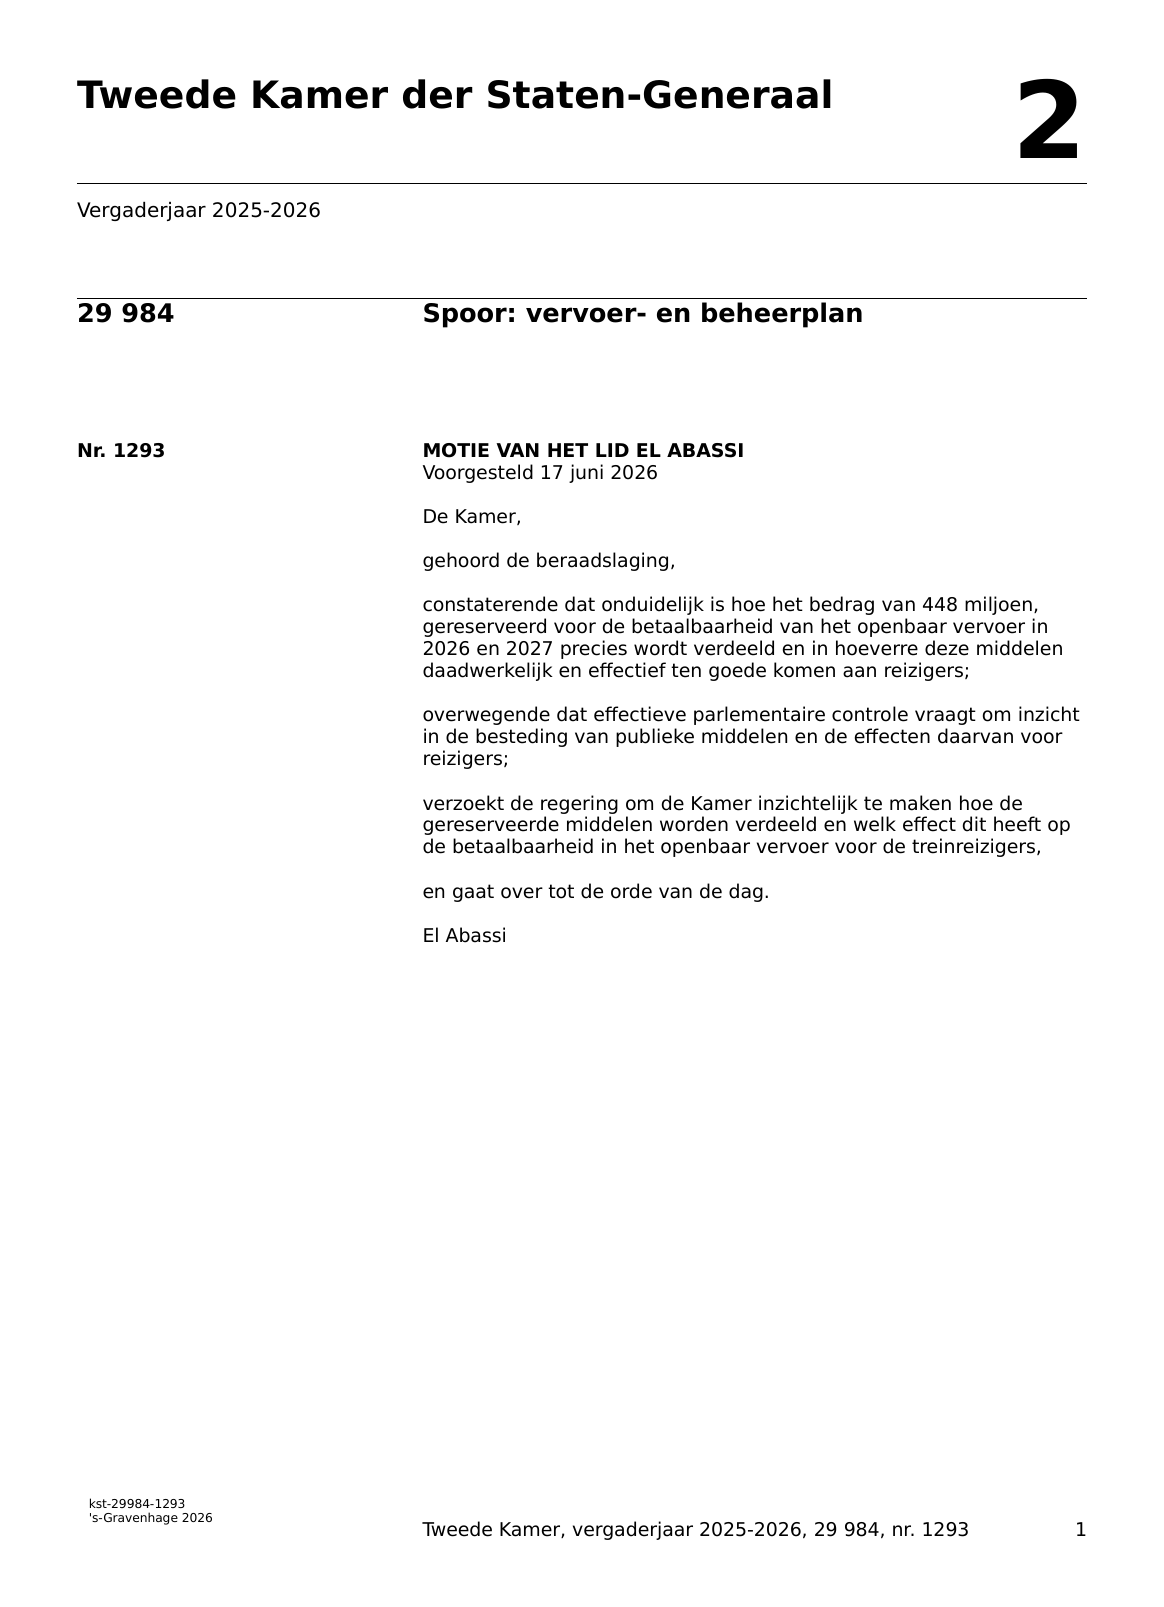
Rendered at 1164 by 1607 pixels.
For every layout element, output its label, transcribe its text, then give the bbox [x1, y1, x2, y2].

text en gaat over tot de orde van de dag. [422, 881, 1087, 902]
subtitle Nr. 1293 MOTIE VAN HET LID EL ABASSI [77, 440, 1087, 462]
text De Kamer, [422, 506, 1087, 528]
text overwegende dat effectieve parlementaire controle vraagt om inzicht in de besteding van publieke middelen en de effecten daarvan voor reizigers; [422, 704, 1087, 770]
text constaterende dat onduidelijk is hoe het bedrag van 448 miljoen, gereserveerd voor de betaalbaarheid van het openbaar vervoer in 2026 en 2027 precies wordt verdeeld en in hoeverre deze middelen daadwerkelijk en effectief ten goede komen aan reizigers; [422, 594, 1087, 682]
table_header 2 [886, 59, 1087, 183]
text 's-Gravenhage 2026 [88, 1511, 323, 1525]
text Voorgesteld 17 juni 2026 [422, 462, 1087, 484]
text El Abassi [422, 925, 1087, 947]
table_header Tweede Kamer der Staten-Generaal [77, 59, 886, 183]
text gehoord de beraadslaging, [422, 550, 1087, 572]
subtitle 29 984 Spoor: vervoer- en beheerplan [77, 299, 1087, 329]
text verzoekt de regering om de Kamer inzichtelijk te maken hoe de gereserveerde middelen worden verdeeld en welk effect dit heeft op de betaalbaarheid in het openbaar vervoer voor de treinreizigers, [422, 792, 1087, 858]
text kst-29984-1293 [88, 1497, 323, 1511]
table_cell Vergaderjaar 2025-2026 [77, 184, 1087, 298]
